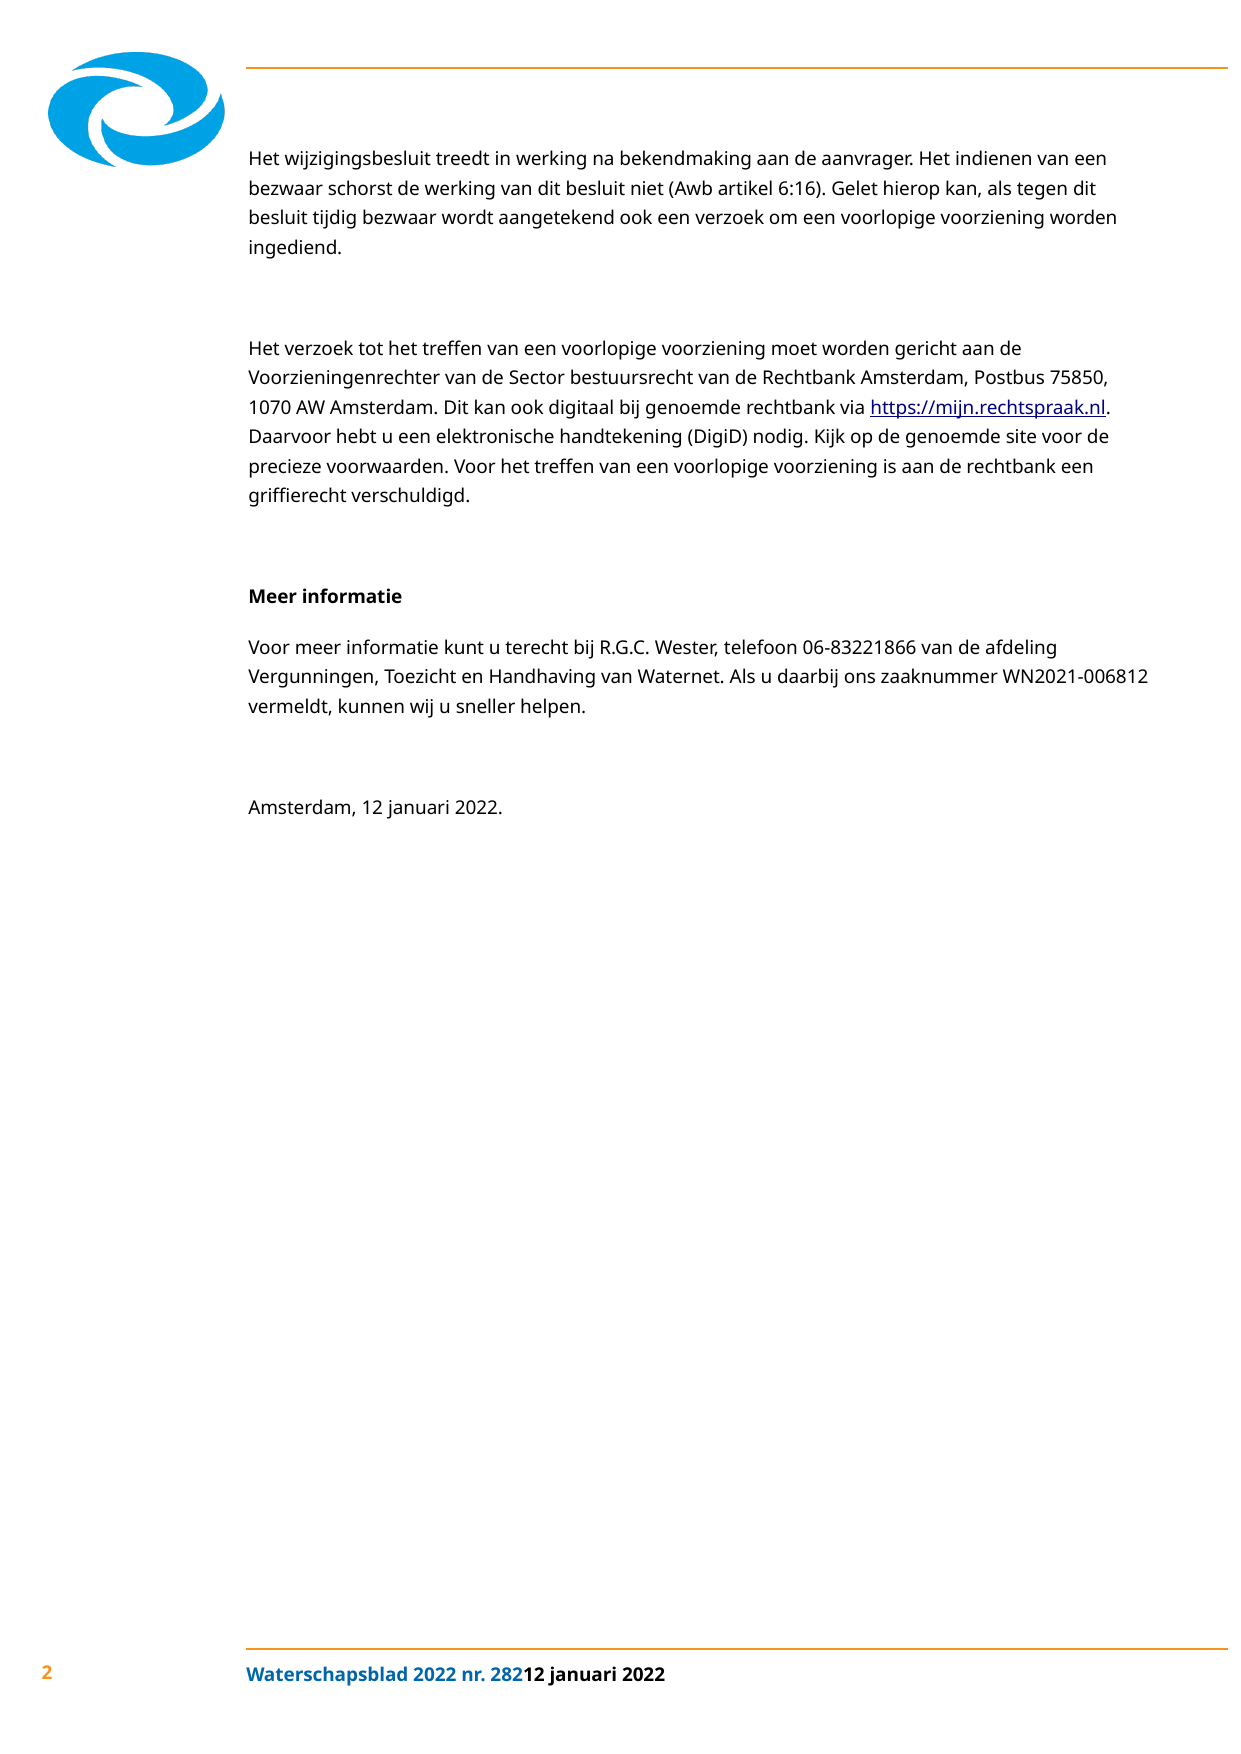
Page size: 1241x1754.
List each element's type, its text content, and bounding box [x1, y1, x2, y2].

text Amsterdam, 12 januari 2022. [248, 794, 1152, 820]
text Het wijzigingsbesluit treedt in werking na bekendmaking aan de aanvrager. Het indienen van een bezwaar schorst de werking van dit besluit niet (Awb artikel 6:16). Gelet hierop kan, als tegen dit besluit tijdig bezwaar wordt aangetekend ook een verzoek om een voorlopige voorziening worden ingediend. [248, 145, 1152, 260]
text Het verzoek tot het treffen van een voorlopige voorziening moet worden gericht aan de Voorzieningenrechter van de Sector bestuursrecht van de Rechtbank Amsterdam, Postbus 75850, 1070 AW Amsterdam. Dit kan ook digitaal bij genoemde rechtbank via https://mijn.rechtspraak.nl. Daarvoor hebt u een elektronische handtekening (DigiD) nodig. Kijk op de genoemde site voor de precieze voorwaarden. Voor het treffen van een voorlopige voorziening is aan de rechtbank een griffierecht verschuldigd. [248, 335, 1152, 508]
text Voor meer informatie kunt u terecht bij R.G.C. Wester, telefoon 06-83221866 van de afdeling Vergunningen, Toezicht en Handhaving van Waternet. Als u daarbij ons zaaknummer WN2021-006812 vermeldt, kunnen wij u sneller helpen. [248, 634, 1152, 719]
picture [41, 47, 231, 172]
text Meer informatie [248, 583, 1152, 609]
